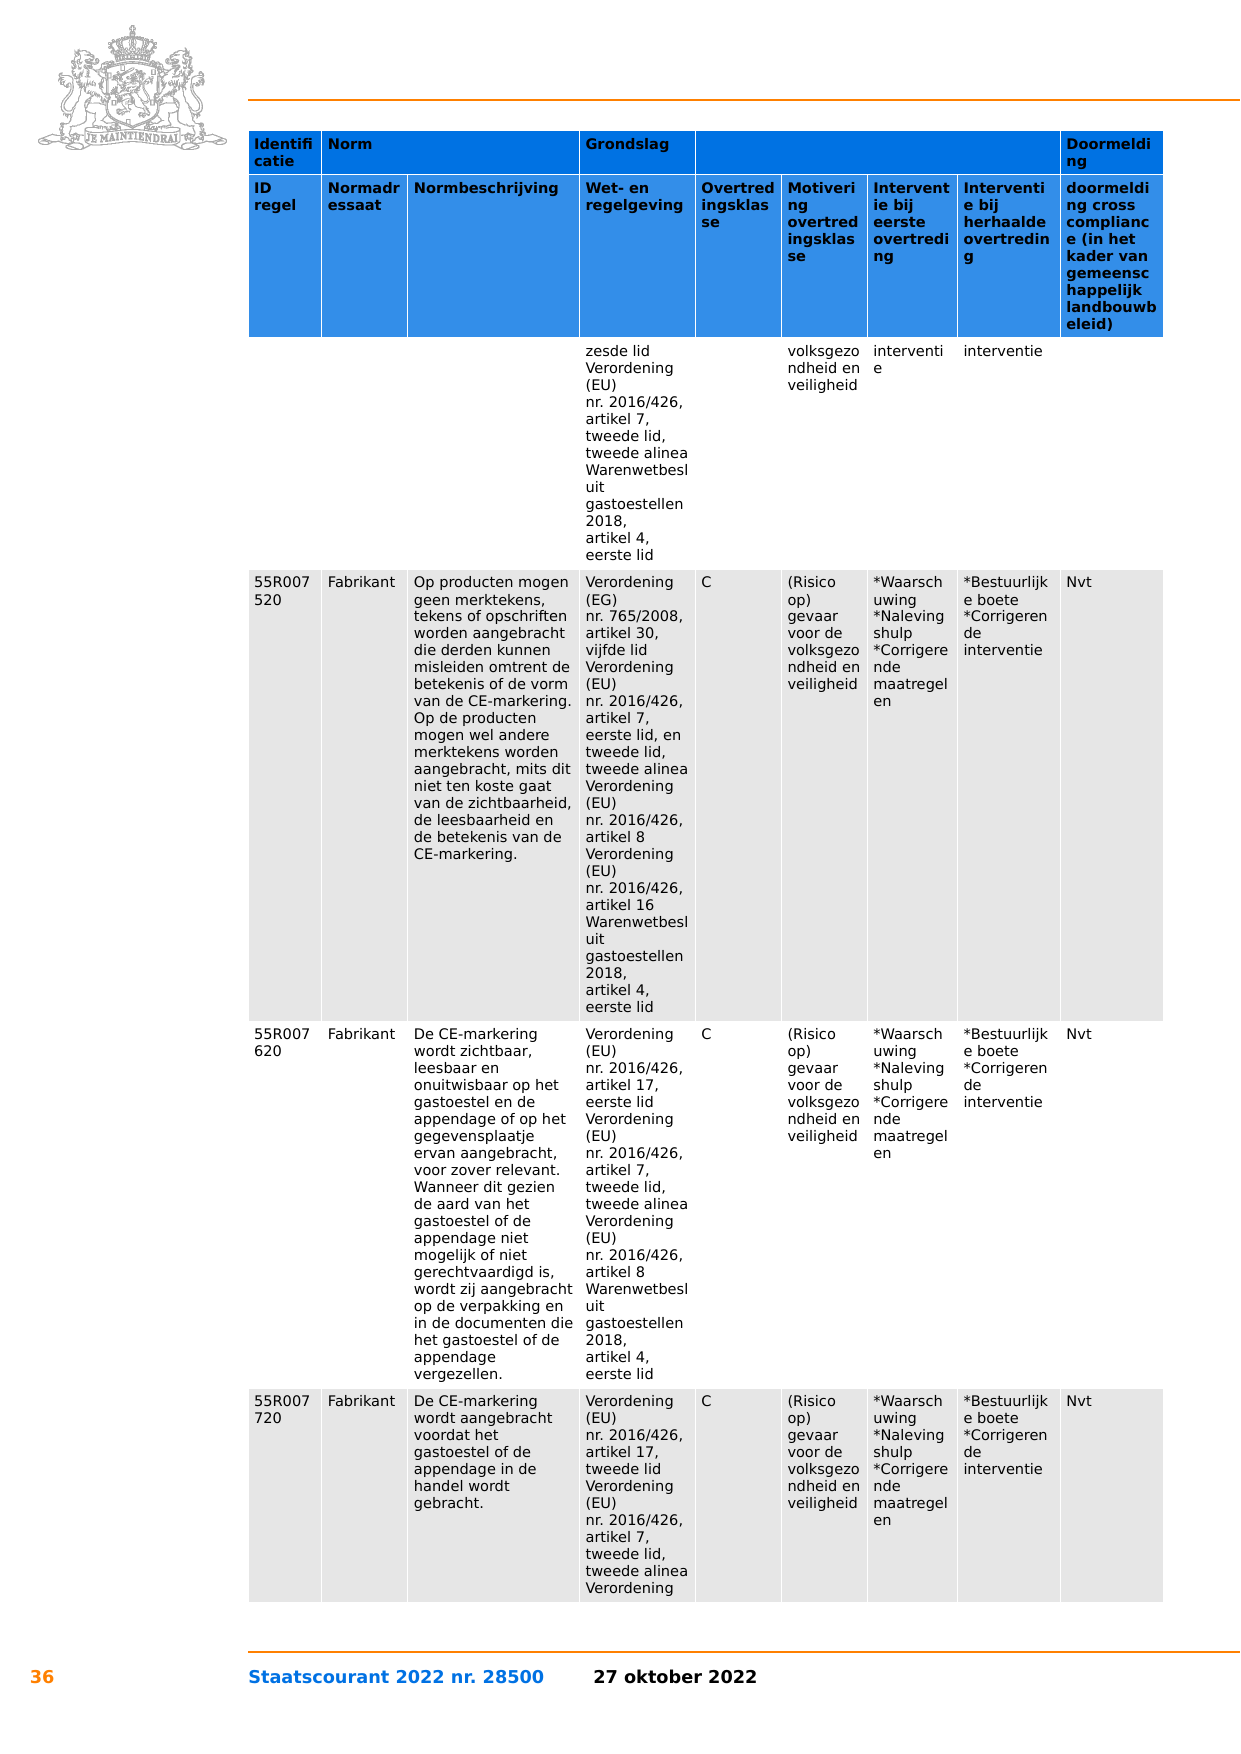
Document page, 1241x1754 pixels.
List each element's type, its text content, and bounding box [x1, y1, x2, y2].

table_header Grondslag [580, 131, 695, 174]
table_cell Verordening (EG) nr. 765/2008, artikel 30, vijfde lid Verordening (EU) nr. 2016/426, artikel 7, eerste lid, en tweede lid, tweede alinea Verordening (EU) nr. 2016/426, artikel 8 Verordening (EU) nr. 2016/426, artikel 16 Warenwetbesluit gastoestellen 2018, artikel 4, eerste lid [580, 570, 695, 1021]
table_cell Verordening (EU) nr. 2016/426, artikel 17, eerste lid Verordening (EU) nr. 2016/426, artikel 7, tweede lid, tweede alinea Verordening (EU) nr. 2016/426, artikel 8 Warenwetbesluit gastoestellen 2018, artikel 4, eerste lid [580, 1022, 695, 1387]
table_cell Overtredingsklasse [696, 175, 781, 337]
table_cell Normbeschrijving [408, 175, 579, 337]
table_cell *Waarschuwing *Nalevingshulp *Corrigerende maatregelen [868, 1389, 957, 1602]
table_cell Nvt [1061, 1022, 1163, 1387]
table_cell Fabrikant [322, 1389, 407, 1602]
table_cell 55R007520 [249, 570, 321, 1021]
table_cell Op producten mogen geen merktekens, tekens of opschriften worden aangebracht die derden kunnen misleiden omtrent de betekenis of de vorm van de CE-markering. Op de producten mogen wel andere merktekens worden aangebracht, mits dit niet ten koste gaat van de zichtbaarheid, de leesbaarheid en de betekenis van de CE-markering. [408, 570, 579, 1021]
table_cell Fabrikant [322, 1022, 407, 1387]
table_cell ID regel [249, 175, 321, 337]
table_header Doormelding [1061, 131, 1163, 174]
table_cell *Bestuurlijke boete *Corrigerende interventie [958, 1022, 1060, 1387]
table_cell De CE-markering wordt aangebracht voordat het gastoestel of de appendage in de handel wordt gebracht. [408, 1389, 579, 1602]
table_cell Fabrikant [322, 570, 407, 1021]
table_cell zesde lid Verordening (EU) nr. 2016/426, artikel 7, tweede lid, tweede alinea Warenwetbesluit gastoestellen 2018, artikel 4, eerste lid [580, 339, 695, 569]
table_header Norm [322, 131, 579, 174]
table_cell (Risico op) gevaar voor de volksgezondheid en veiligheid [782, 1389, 867, 1602]
table_header Identificatie [249, 131, 321, 174]
table_cell Normadressaat [322, 175, 407, 337]
table_cell 55R007720 [249, 1389, 321, 1602]
table_cell doormelding cross compliance (in het kader van gemeenschappelijk landbouwbeleid) [1061, 175, 1163, 337]
table_cell C [696, 1389, 781, 1602]
table_cell Verordening (EU) nr. 2016/426, artikel 17, tweede lid Verordening (EU) nr. 2016/426, artikel 7, tweede lid, tweede alinea Verordening [580, 1389, 695, 1602]
table_cell *Bestuurlijke boete *Corrigerende interventie [958, 570, 1060, 1021]
table_cell Interventie bij herhaalde overtreding [958, 175, 1060, 337]
table_cell Nvt [1061, 570, 1163, 1021]
table_cell interventie [868, 339, 957, 569]
table_cell C [696, 1022, 781, 1387]
picture [38, 25, 227, 150]
table_cell volksgezondheid en veiligheid [782, 339, 867, 569]
table_cell C [696, 570, 781, 1021]
table_cell [408, 339, 579, 569]
table_cell [1061, 339, 1163, 569]
table_cell *Bestuurlijke boete *Corrigerende interventie [958, 1389, 1060, 1602]
table_cell [249, 339, 321, 569]
table_cell (Risico op) gevaar voor de volksgezondheid en veiligheid [782, 1022, 867, 1387]
table_cell Nvt [1061, 1389, 1163, 1602]
table_cell Motivering overtredingsklasse [782, 175, 867, 337]
table_header [696, 131, 1060, 174]
table_cell *Waarschuwing *Nalevingshulp *Corrigerende maatregelen [868, 570, 957, 1021]
table_cell Wet- en regelgeving [580, 175, 695, 337]
table_cell (Risico op) gevaar voor de volksgezondheid en veiligheid [782, 570, 867, 1021]
table_cell *Waarschuwing *Nalevingshulp *Corrigerende maatregelen [868, 1022, 957, 1387]
table_cell 55R007620 [249, 1022, 321, 1387]
table_cell [696, 339, 781, 569]
table_cell interventie [958, 339, 1060, 569]
table_cell [322, 339, 407, 569]
table_cell De CE-markering wordt zichtbaar, leesbaar en onuitwisbaar op het gastoestel en de appendage of op het gegevensplaatje ervan aangebracht, voor zover relevant. Wanneer dit gezien de aard van het gastoestel of de appendage niet mogelijk of niet gerechtvaardigd is, wordt zij aangebracht op de verpakking en in de documenten die het gastoestel of de appendage vergezellen. [408, 1022, 579, 1387]
table_cell Interventie bij eerste overtreding [868, 175, 957, 337]
